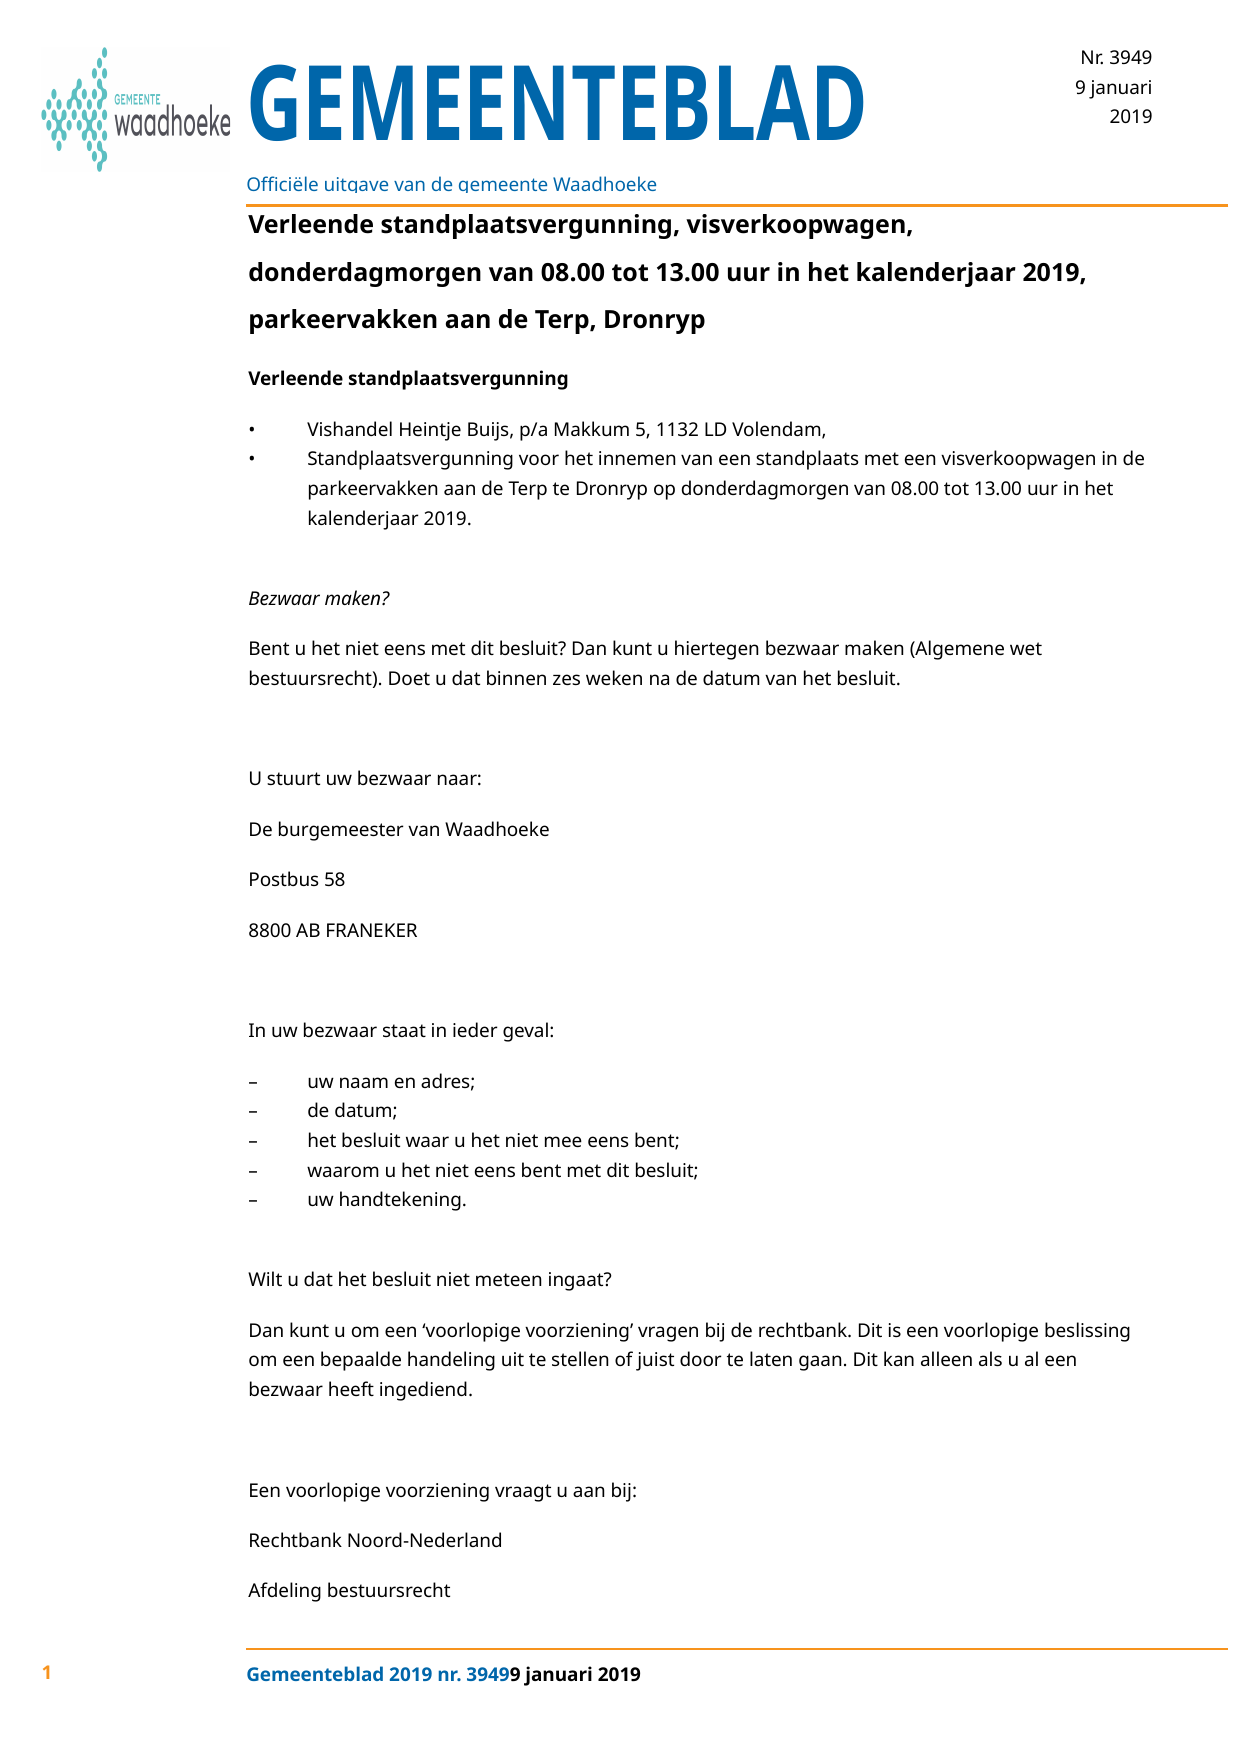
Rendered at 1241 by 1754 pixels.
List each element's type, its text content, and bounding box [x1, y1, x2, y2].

text Postbus 58 [248, 866, 1152, 892]
list waarom u het niet eens bent met dit besluit; [248, 1157, 1152, 1182]
list Standplaatsvergunning voor het innemen van een standplaats met een visverkoopwagen in de parkeervakken aan de Terp te Dronryp op donderdagmorgen van 08.00 tot 13.00 uur in het kalenderjaar 2019. [248, 446, 1152, 530]
text De burgemeester van Waadhoeke [248, 816, 1152, 842]
text Bezwaar maken? [248, 585, 1152, 610]
text Bent u het niet eens met dit besluit? Dan kunt u hiertegen bezwaar maken (Algemene wet bestuursrecht). Doet u dat binnen zes weken na de datum van het besluit. [248, 635, 1152, 690]
list de datum; [248, 1098, 1152, 1123]
picture [41, 47, 231, 172]
text U stuurt uw bezwaar naar: [248, 766, 1152, 791]
text Dan kunt u om een ‘voorlopige voorziening’ vragen bij de rechtbank. Dit is een voorlopige beslissing om een bepaalde handeling uit te stellen of juist door te laten gaan. Dit kan alleen als u al een bezwaar heeft ingediend. [248, 1317, 1152, 1402]
text Afdeling bestuursrecht [248, 1578, 1152, 1603]
text 8800 AB FRANEKER [248, 917, 1152, 942]
list uw naam en adres; [248, 1068, 1152, 1094]
text Wilt u dat het besluit niet meteen ingaat? [248, 1266, 1152, 1292]
text In uw bezwaar staat in ieder geval: [248, 1018, 1152, 1043]
text Een voorlopige voorziening vraagt u aan bij: [248, 1477, 1152, 1502]
text Verleende standplaatsvergunning, visverkoopwagen, donderdagmorgen van 08.00 tot 13.00 uur in het kalenderjaar 2019, parkeervakken aan de Terp, Dronryp [248, 207, 1152, 336]
list het besluit waar u het niet mee eens bent; [248, 1127, 1152, 1153]
list uw handtekening. [248, 1186, 1152, 1212]
list Vishandel Heintje Buijs, p/a Makkum 5, 1132 LD Volendam, [248, 416, 1152, 442]
text Verleende standplaatsvergunning [248, 366, 1152, 391]
text Rechtbank Noord-Nederland [248, 1527, 1152, 1553]
